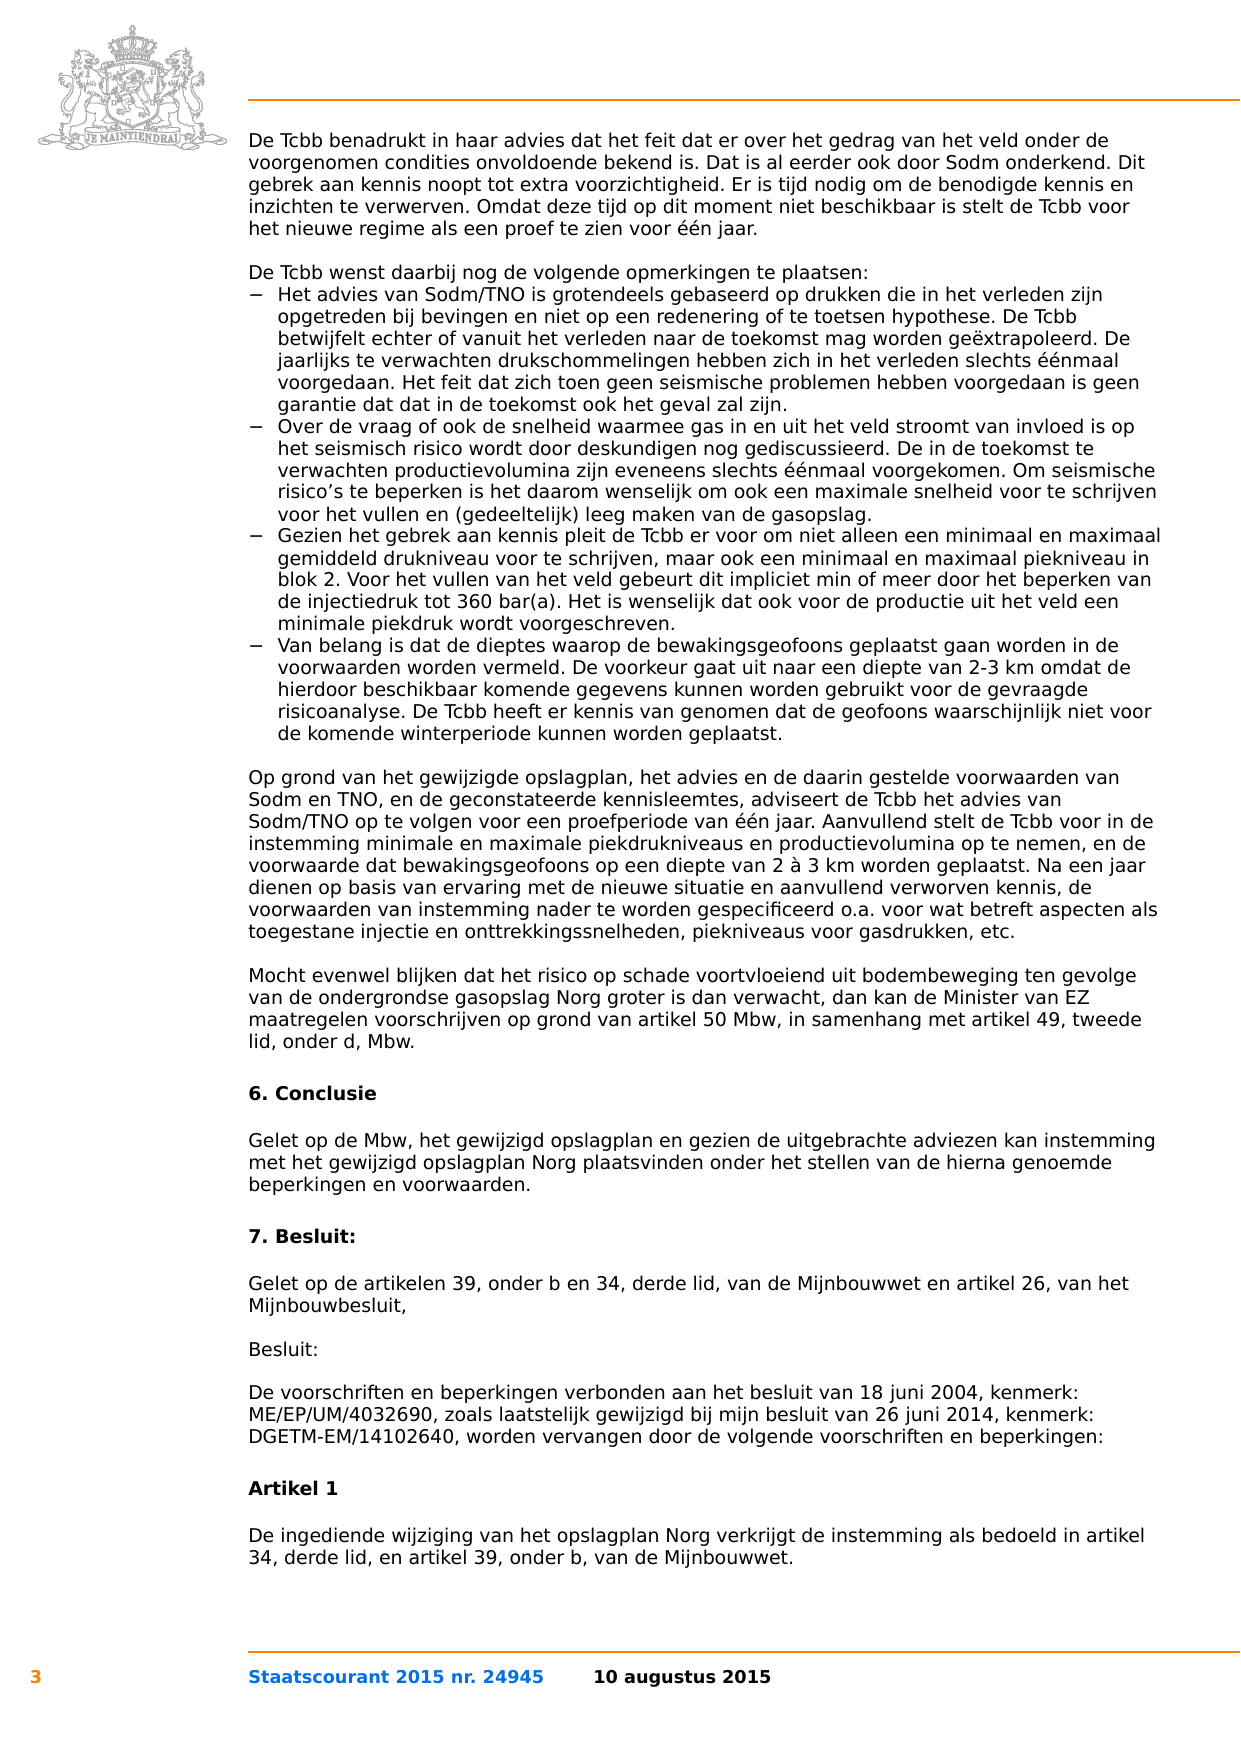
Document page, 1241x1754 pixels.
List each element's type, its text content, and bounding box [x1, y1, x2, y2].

text De Tcbb wenst daarbij nog de volgende opmerkingen te plaatsen: [248, 262, 1163, 284]
text De voorschriften en beperkingen verbonden aan het besluit van 18 juni 2004, kenmerk: ME/EP/UM/4032690, zoals laatstelijk gewijzigd bij mijn besluit van 26 juni 2014, kenmerk: DGETM-EM/14102640, worden vervangen door de volgende voorschriften en beperkingen: [248, 1382, 1163, 1448]
text − Gezien het gebrek aan kennis pleit de Tcbb er voor om niet alleen een minimaal en maximaal gemiddeld drukniveau voor te schrijven, maar ook een minimaal en maximaal piekniveau in blok 2. Voor het vullen van het veld gebeurt dit impliciet min of meer door het beperken van de injectiedruk tot 360 bar(a). Het is wenselijk dat ook voor de productie uit het veld een minimale piekdruk wordt voorgeschreven. [248, 525, 1163, 635]
text De ingediende wijziging van het opslagplan Norg verkrijgt de instemming als bedoeld in artikel 34, derde lid, en artikel 39, onder b, van de Mijnbouwwet. [248, 1525, 1163, 1569]
text Gelet op de Mbw, het gewijzigd opslagplan en gezien de uitgebrachte adviezen kan instemming met het gewijzigd opslagplan Norg plaatsvinden onder het stellen van de hierna genoemde beperkingen en voorwaarden. [248, 1130, 1163, 1196]
text De Tcbb benadrukt in haar advies dat het feit dat er over het gedrag van het veld onder de voorgenomen condities onvoldoende bekend is. Dat is al eerder ook door Sodm onderkend. Dit gebrek aan kennis noopt tot extra voorzichtigheid. Er is tijd nodig om de benodigde kennis en inzichten te verwerven. Omdat deze tijd op dit moment niet beschikbaar is stelt de Tcbb voor het nieuwe regime als een proef te zien voor één jaar. [248, 130, 1163, 240]
text − Over de vraag of ook de snelheid waarmee gas in en uit het veld stroomt van invloed is op het seismisch risico wordt door deskundigen nog gediscussieerd. De in de toekomst te verwachten productievolumina zijn eveneens slechts éénmaal voorgekomen. Om seismische risico’s te beperken is het daarom wenselijk om ook een maximale snelheid voor te schrijven voor het vullen en (gedeeltelijk) leeg maken van de gasopslag. [248, 416, 1163, 525]
subtitle 6. Conclusie [248, 1083, 1163, 1105]
subtitle 7. Besluit: [248, 1226, 1163, 1248]
text Besluit: [248, 1338, 1163, 1360]
text − Van belang is dat de dieptes waarop de bewakingsgeofoons geplaatst gaan worden in de voorwaarden worden vermeld. De voorkeur gaat uit naar een diepte van 2-3 km omdat de hierdoor beschikbaar komende gegevens kunnen worden gebruikt voor de gevraagde risicoanalyse. De Tcbb heeft er kennis van genomen dat de geofoons waarschijnlijk niet voor de komende winterperiode kunnen worden geplaatst. [248, 635, 1163, 745]
picture [38, 25, 227, 150]
subtitle Artikel 1 [248, 1478, 1163, 1500]
text − Het advies van Sodm/TNO is grotendeels gebaseerd op drukken die in het verleden zijn opgetreden bij bevingen en niet op een redenering of te toetsen hypothese. De Tcbb betwijfelt echter of vanuit het verleden naar de toekomst mag worden geëxtrapoleerd. De jaarlijks te verwachten drukschommelingen hebben zich in het verleden slechts éénmaal voorgedaan. Het feit dat zich toen geen seismische problemen hebben voorgedaan is geen garantie dat dat in de toekomst ook het geval zal zijn. [248, 284, 1163, 416]
text Mocht evenwel blijken dat het risico op schade voortvloeiend uit bodembeweging ten gevolge van de ondergrondse gasopslag Norg groter is dan verwacht, dan kan de Minister van EZ maatregelen voorschrijven op grond van artikel 50 Mbw, in samenhang met artikel 49, tweede lid, onder d, Mbw. [248, 965, 1163, 1053]
text Gelet op de artikelen 39, onder b en 34, derde lid, van de Mijnbouwwet en artikel 26, van het Mijnbouwbesluit, [248, 1273, 1163, 1317]
text Op grond van het gewijzigde opslagplan, het advies en de daarin gestelde voorwaarden van Sodm en TNO, en de geconstateerde kennisleemtes, adviseert de Tcbb het advies van Sodm/TNO op te volgen voor een proefperiode van één jaar. Aanvullend stelt de Tcbb voor in de instemming minimale en maximale piekdrukniveaus en productievolumina op te nemen, en de voorwaarde dat bewakingsgeofoons op een diepte van 2 à 3 km worden geplaatst. Na een jaar dienen op basis van ervaring met de nieuwe situatie en aanvullend verworven kennis, de voorwaarden van instemming nader te worden gespecificeerd o.a. voor wat betreft aspecten als toegestane injectie en onttrekkingssnelheden, piekniveaus voor gasdrukken, etc. [248, 767, 1163, 943]
